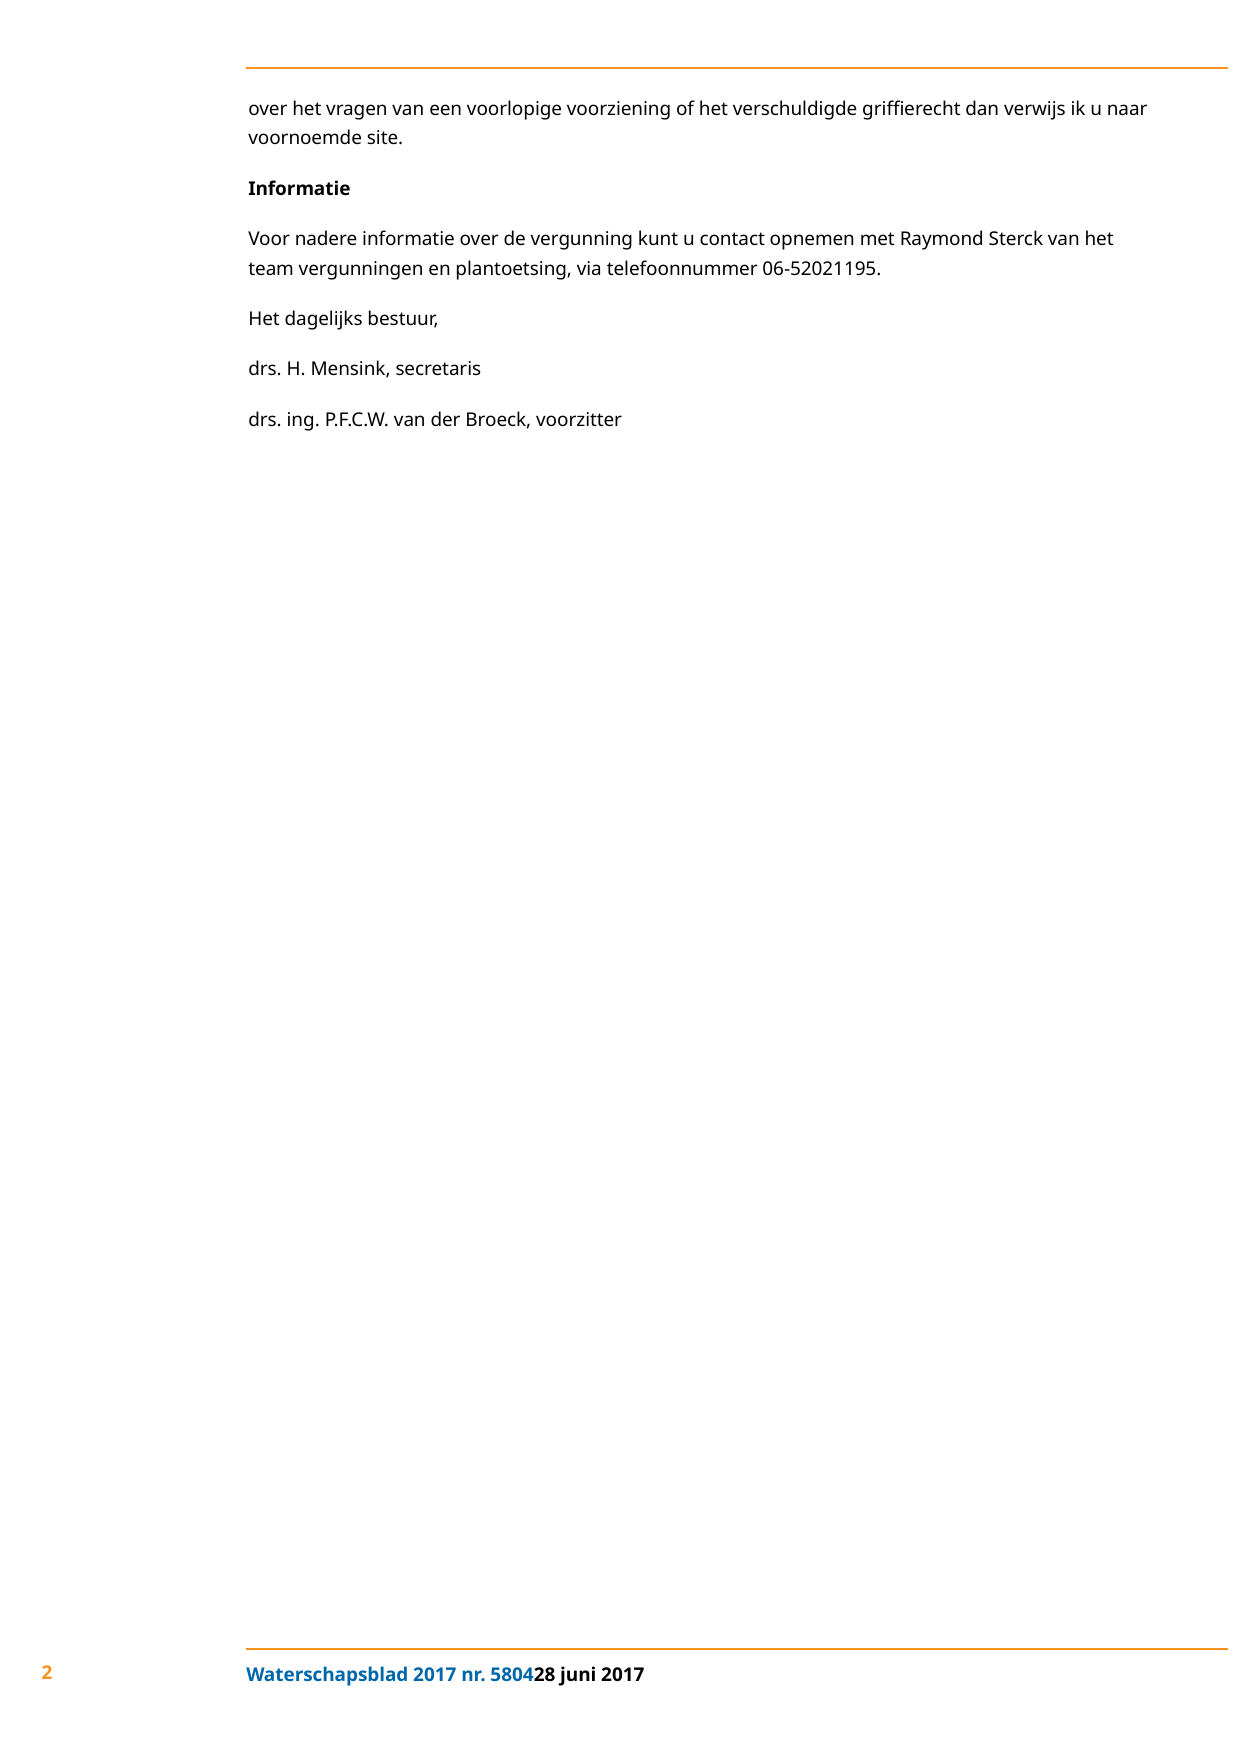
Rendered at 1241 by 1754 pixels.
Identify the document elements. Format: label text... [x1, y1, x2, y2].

text over het vragen van een voorlopige voorziening of het verschuldigde griffierecht dan verwijs ik u naar voornoemde site. [248, 95, 1152, 150]
picture [41, 47, 231, 172]
text Het dagelijks bestuur, [248, 305, 1152, 331]
text Informatie [248, 175, 1152, 201]
text Voor nadere informatie over de vergunning kunt u contact opnemen met Raymond Sterck van het team vergunningen en plantoetsing, via telefoonnummer 06-52021195. [248, 225, 1152, 281]
text drs. H. Mensink, secretaris [248, 356, 1152, 381]
text drs. ing. P.F.C.W. van der Broeck, voorzitter [248, 406, 1152, 432]
